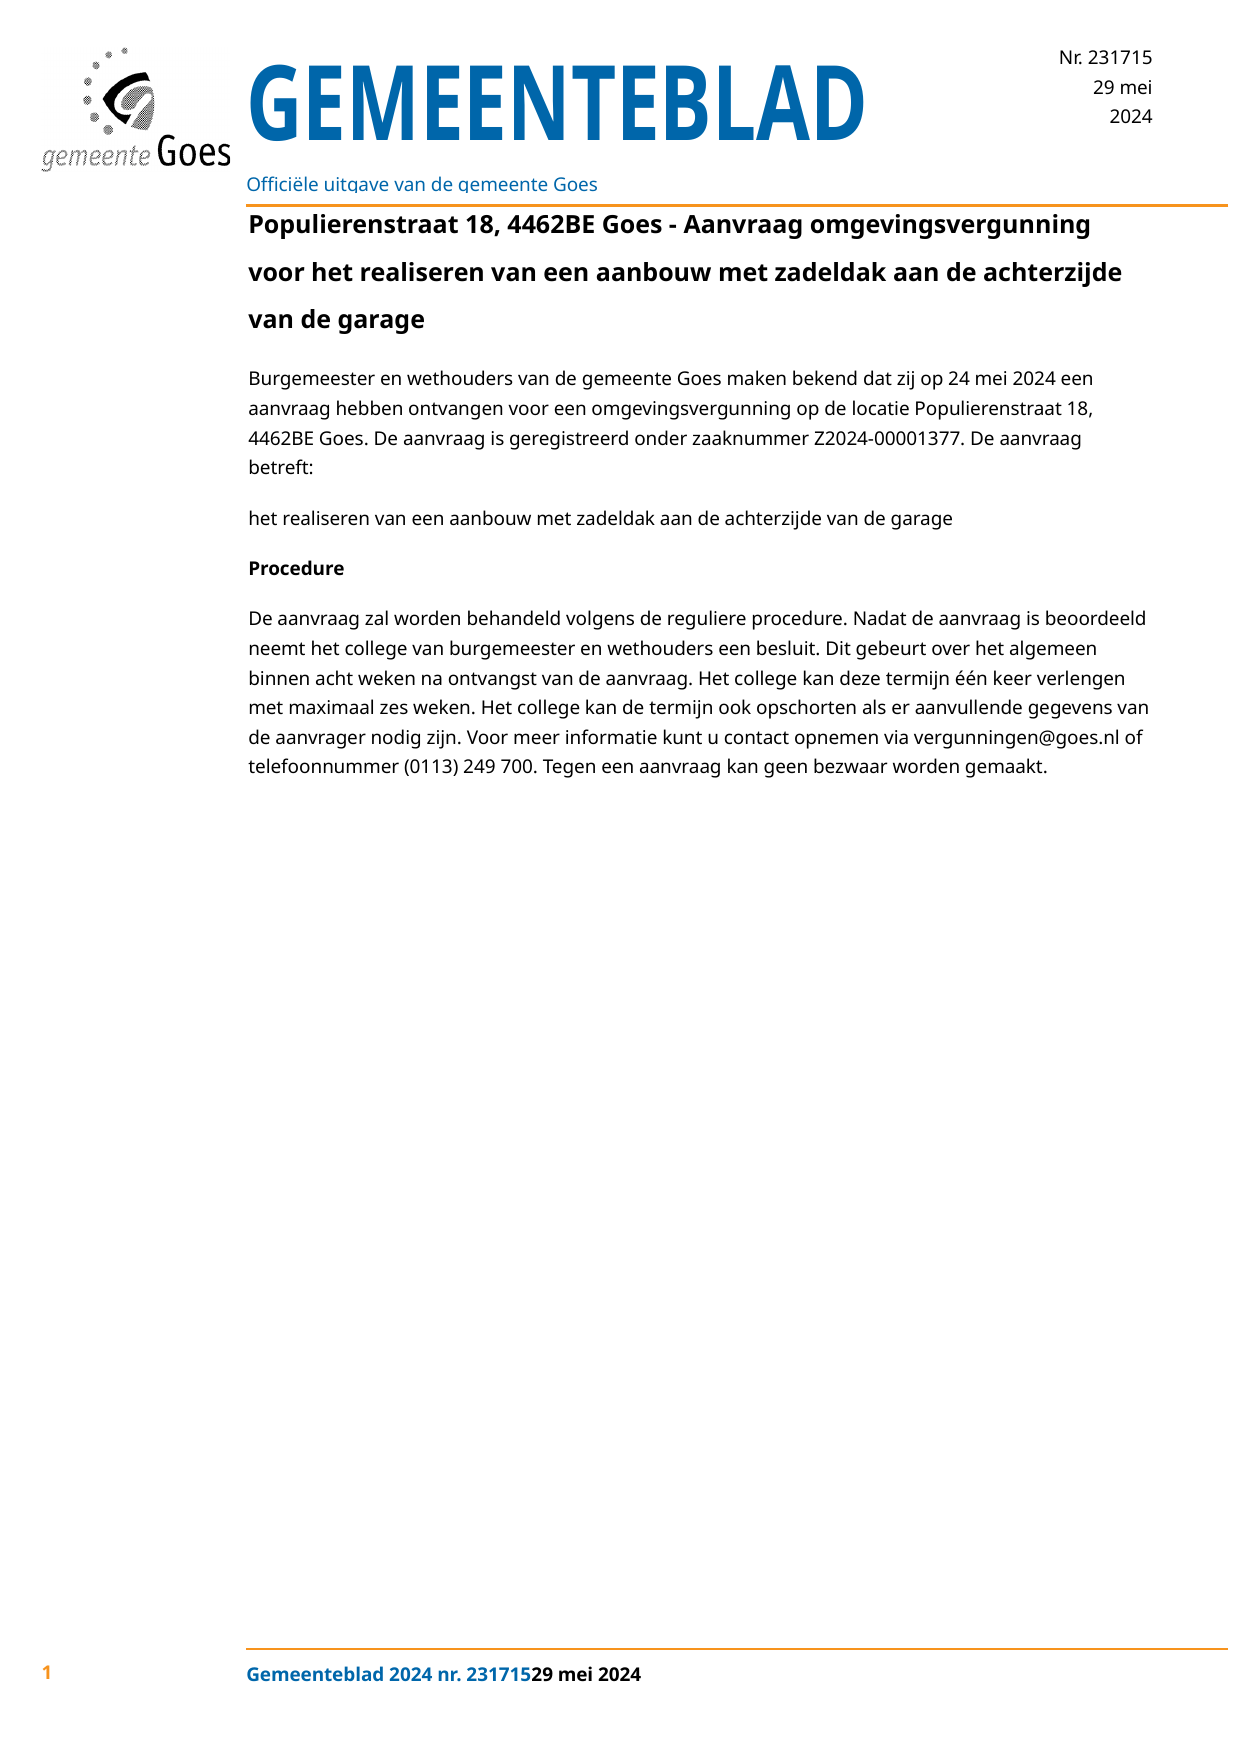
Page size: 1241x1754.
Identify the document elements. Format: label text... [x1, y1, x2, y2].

text het realiseren van een aanbouw met zadeldak aan de achterzijde van de garage [248, 505, 1152, 530]
text Burgemeester en wethouders van de gemeente Goes maken bekend dat zij op 24 mei 2024 een aanvraag hebben ontvangen voor een omgevingsvergunning op de locatie Populierenstraat 18, 4462BE Goes. De aanvraag is geregistreerd onder zaaknummer Z2024-00001377. De aanvraag betreft: [248, 366, 1152, 480]
picture [41, 47, 231, 172]
text De aanvraag zal worden behandeld volgens de reguliere procedure. Nadat de aanvraag is beoordeeld neemt het college van burgemeester en wethouders een besluit. Dit gebeurt over het algemeen binnen acht weken na ontvangst van de aanvraag. Het college kan deze termijn één keer verlengen met maximaal zes weken. Het college kan de termijn ook opschorten als er aanvullende gegevens van de aanvrager nodig zijn. Voor meer informatie kunt u contact opnemen via vergunningen@goes.nl of telefoonnummer (0113) 249 700. Tegen een aanvraag kan geen bezwaar worden gemaakt. [248, 606, 1152, 779]
text Procedure [248, 555, 1152, 581]
text Populierenstraat 18, 4462BE Goes - Aanvraag omgevingsvergunning voor het realiseren van een aanbouw met zadeldak aan de achterzijde van de garage [248, 207, 1152, 336]
